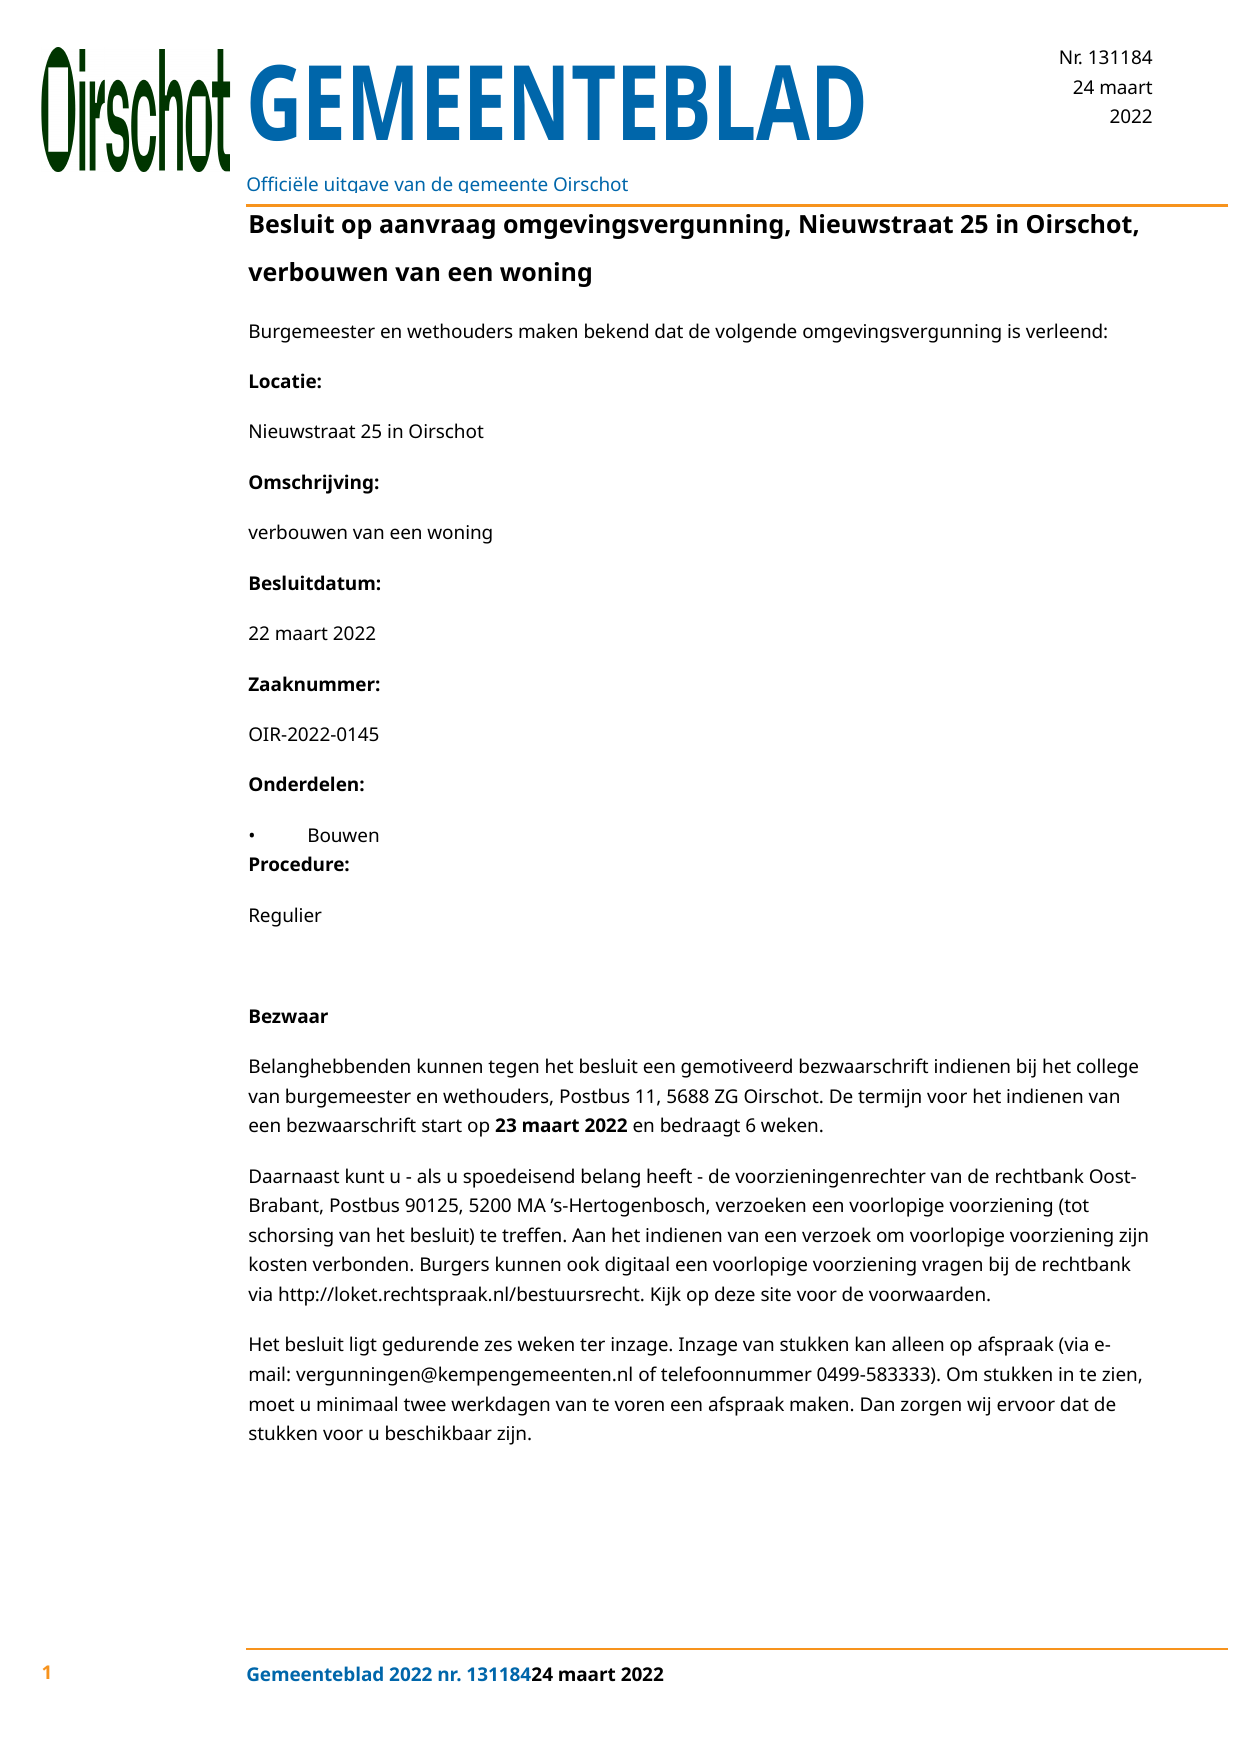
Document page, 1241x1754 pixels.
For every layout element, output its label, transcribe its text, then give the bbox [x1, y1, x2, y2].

text verbouwen van een woning [248, 519, 1152, 545]
text Procedure: [248, 852, 1152, 877]
text Daarnaast kunt u - als u spoedeisend belang heeft - de voorzieningenrechter van de rechtbank Oost-Brabant, Postbus 90125, 5200 MA ’s-Hertogenbosch, verzoeken een voorlopige voorziening (tot schorsing van het besluit) te treffen. Aan het indienen van een verzoek om voorlopige voorziening zijn kosten verbonden. Burgers kunnen ook digitaal een voorlopige voorziening vragen bij de rechtbank via http://loket.rechtspraak.nl/bestuursrecht. Kijk op deze site voor de voorwaarden. [248, 1163, 1152, 1307]
text Regulier [248, 902, 1152, 928]
text Besluitdatum: [248, 570, 1152, 596]
text 22 maart 2022 [248, 620, 1152, 646]
text OIR-2022-0145 [248, 721, 1152, 747]
text Omschrijving: [248, 469, 1152, 495]
text Locatie: [248, 368, 1152, 394]
text Het besluit ligt gedurende zes weken ter inzage. Inzage van stukken kan alleen op afspraak (via e-mail: vergunningen@kempengemeenten.nl of telefoonnummer 0499-583333). Om stukken in te zien, moet u minimaal twee werkdagen van te voren een afspraak maken. Dan zorgen wij ervoor dat de stukken voor u beschikbaar zijn. [248, 1332, 1152, 1446]
text Onderdelen: [248, 772, 1152, 797]
text Burgemeester en wethouders maken bekend dat de volgende omgevingsvergunning is verleend: [248, 318, 1152, 344]
text Zaaknummer: [248, 671, 1152, 697]
text Nieuwstraat 25 in Oirschot [248, 419, 1152, 444]
text Belanghebbenden kunnen tegen het besluit een gemotiveerd bezwaarschrift indienen bij het college van burgemeester en wethouders, Postbus 11, 5688 ZG Oirschot. De termijn voor het indienen van een bezwaarschrift start op 23 maart 2022 en bedraagt 6 weken. [248, 1053, 1152, 1138]
list Bouwen [248, 822, 1152, 848]
picture [41, 47, 231, 172]
text Besluit op aanvraag omgevingsvergunning, Nieuwstraat 25 in Oirschot, verbouwen van een woning [248, 207, 1152, 288]
text Bezwaar [248, 1003, 1152, 1029]
